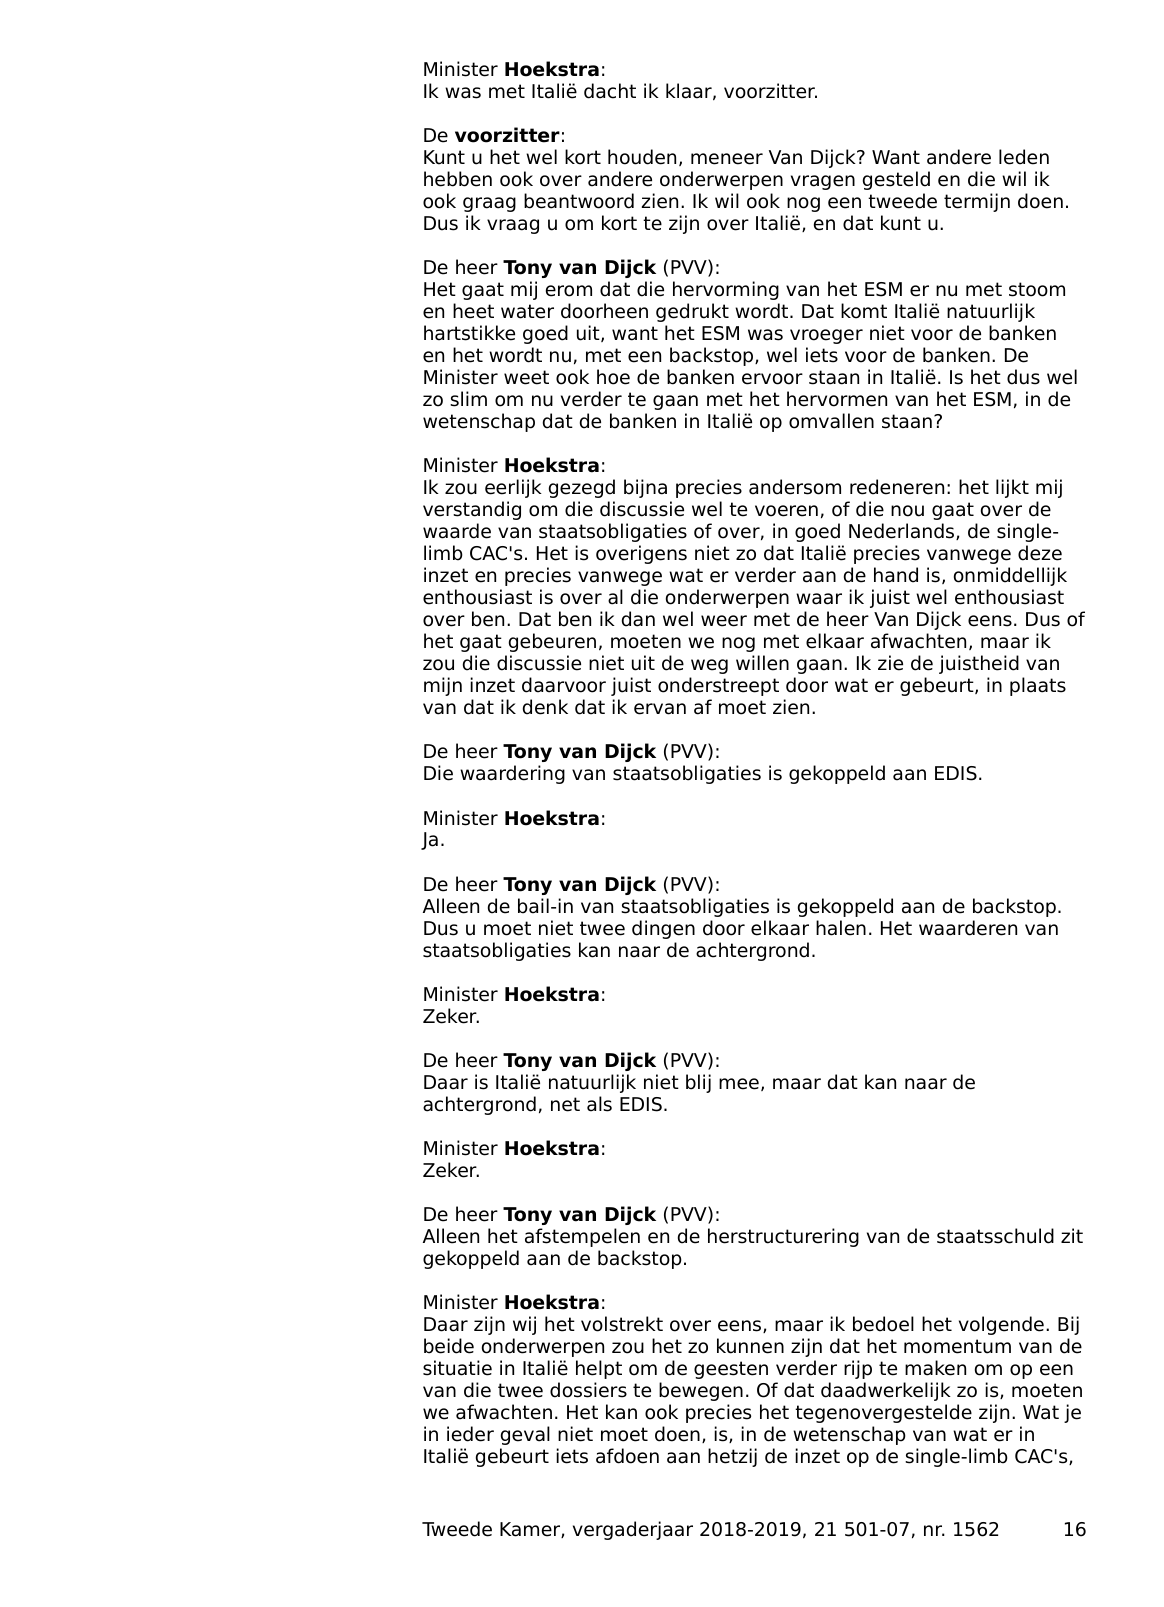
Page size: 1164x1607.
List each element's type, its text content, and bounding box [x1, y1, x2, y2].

text Alleen het afstempelen en de herstructurering van de staatsschuld zit gekoppeld aan de backstop. [422, 1226, 1087, 1270]
text De heer Tony van Dijck (PVV): [422, 741, 1087, 763]
text Alleen de bail-in van staatsobligaties is gekoppeld aan de backstop. Dus u moet niet twee dingen door elkaar halen. Het waarderen van staatsobligaties kan naar de achtergrond. [422, 896, 1087, 961]
text Minister Hoekstra: [422, 807, 1087, 829]
text De voorzitter: [422, 125, 1087, 147]
text Minister Hoekstra: [422, 455, 1087, 477]
text Minister Hoekstra: [422, 984, 1087, 1006]
text Zeker. [422, 1160, 1087, 1182]
text De heer Tony van Dijck (PVV): [422, 873, 1087, 896]
text De heer Tony van Dijck (PVV): [422, 1204, 1087, 1226]
text Daar zijn wij het volstrekt over eens, maar ik bedoel het volgende. Bij beide onderwerpen zou het zo kunnen zijn dat het momentum van de situatie in Italië helpt om de geesten verder rijp te maken om op een van die twee dossiers te bewegen. Of dat daadwerkelijk zo is, moeten we afwachten. Het kan ook precies het tegenovergestelde zijn. Wat je in ieder geval niet moet doen, is, in de wetenschap van wat er in Italië gebeurt iets afdoen aan hetzij de inzet op de single-limb CAC's, [422, 1314, 1087, 1468]
text Ja. [422, 829, 1087, 851]
text Zeker. [422, 1006, 1087, 1028]
text De heer Tony van Dijck (PVV): [422, 257, 1087, 279]
text De heer Tony van Dijck (PVV): [422, 1050, 1087, 1072]
text Minister Hoekstra: [422, 59, 1087, 81]
text Die waardering van staatsobligaties is gekoppeld aan EDIS. [422, 763, 1087, 785]
text Het gaat mij erom dat die hervorming van het ESM er nu met stoom en heet water doorheen gedrukt wordt. Dat komt Italië natuurlijk hartstikke goed uit, want het ESM was vroeger niet voor de banken en het wordt nu, met een backstop, wel iets voor de banken. De Minister weet ook hoe de banken ervoor staan in Italië. Is het dus wel zo slim om nu verder te gaan met het hervormen van het ESM, in de wetenschap dat de banken in Italië op omvallen staan? [422, 279, 1087, 433]
text Minister Hoekstra: [422, 1138, 1087, 1160]
text Ik was met Italië dacht ik klaar, voorzitter. [422, 81, 1087, 103]
text Kunt u het wel kort houden, meneer Van Dijck? Want andere leden hebben ook over andere onderwerpen vragen gesteld en die wil ik ook graag beantwoord zien. Ik wil ook nog een tweede termijn doen. Dus ik vraag u om kort te zijn over Italië, en dat kunt u. [422, 147, 1087, 235]
text Ik zou eerlijk gezegd bijna precies andersom redeneren: het lijkt mij verstandig om die discussie wel te voeren, of die nou gaat over de waarde van staatsobligaties of over, in goed Nederlands, de single-limb CAC's. Het is overigens niet zo dat Italië precies vanwege deze inzet en precies vanwege wat er verder aan de hand is, onmiddellijk enthousiast is over al die onderwerpen waar ik juist wel enthousiast over ben. Dat ben ik dan wel weer met de heer Van Dijck eens. Dus of het gaat gebeuren, moeten we nog met elkaar afwachten, maar ik zou die discussie niet uit de weg willen gaan. Ik zie de juistheid van mijn inzet daarvoor juist onderstreept door wat er gebeurt, in plaats van dat ik denk dat ik ervan af moet zien. [422, 477, 1087, 719]
text Minister Hoekstra: [422, 1292, 1087, 1314]
text Daar is Italië natuurlijk niet blij mee, maar dat kan naar de achtergrond, net als EDIS. [422, 1072, 1087, 1116]
